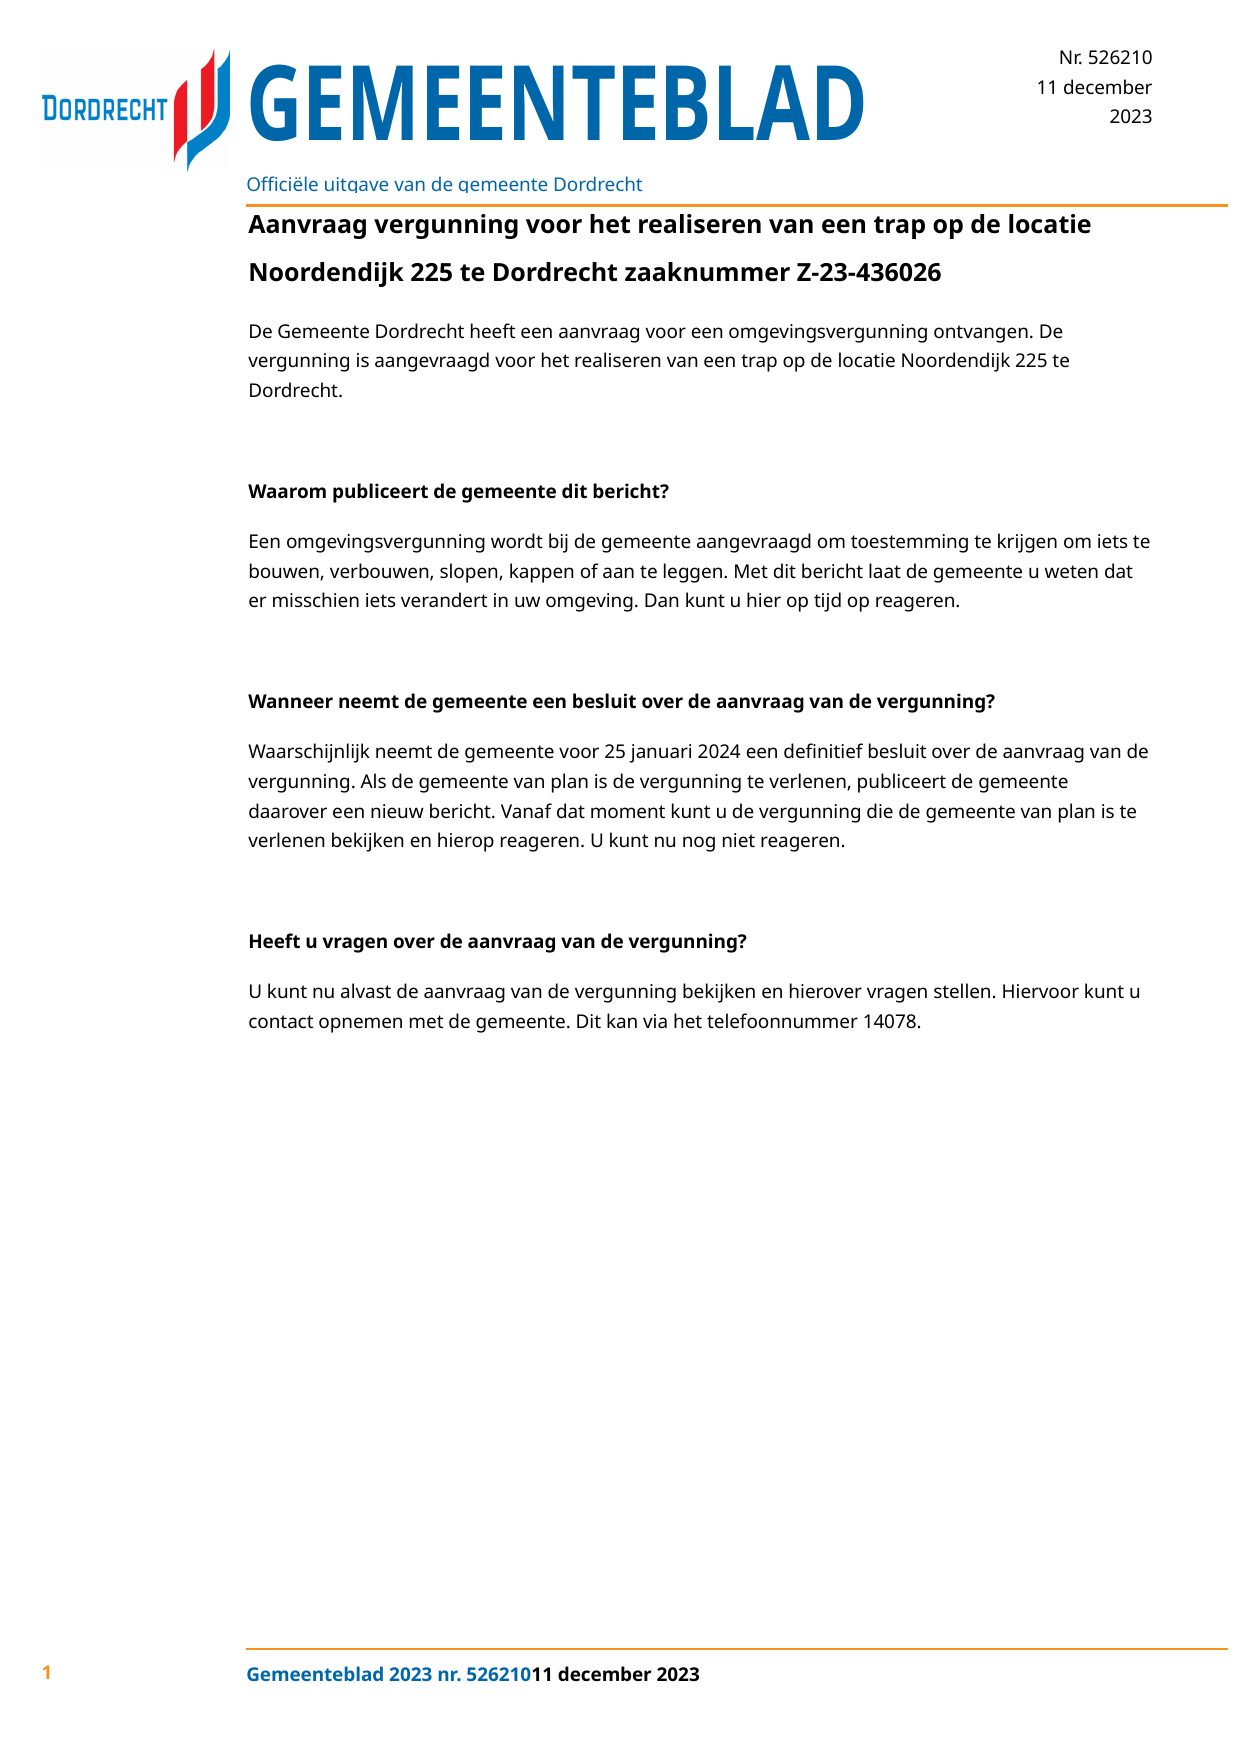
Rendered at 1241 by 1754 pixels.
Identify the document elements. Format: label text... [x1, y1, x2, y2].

text De Gemeente Dordrecht heeft een aanvraag voor een omgevingsvergunning ontvangen. De vergunning is aangevraagd voor het realiseren van een trap op de locatie Noordendijk 225 te Dordrecht. [248, 318, 1152, 403]
text Heeft u vragen over de aanvraag van de vergunning? [248, 928, 1152, 954]
text Aanvraag vergunning voor het realiseren van een trap op de locatie Noordendijk 225 te Dordrecht zaaknummer Z-23-436026 [248, 207, 1152, 288]
text U kunt nu alvast de aanvraag van de vergunning bekijken en hierover vragen stellen. Hiervoor kunt u contact opnemen met de gemeente. Dit kan via het telefoonnummer 14078. [248, 979, 1152, 1034]
text Waarom publiceert de gemeente dit bericht? [248, 478, 1152, 504]
picture [41, 47, 231, 172]
text Wanneer neemt de gemeente een besluit over de aanvraag van de vergunning? [248, 688, 1152, 714]
text Een omgevingsvergunning wordt bij de gemeente aangevraagd om toestemming te krijgen om iets te bouwen, verbouwen, slopen, kappen of aan te leggen. Met dit bericht laat de gemeente u weten dat er misschien iets verandert in uw omgeving. Dan kunt u hier op tijd op reageren. [248, 528, 1152, 613]
text Waarschijnlijk neemt de gemeente voor 25 januari 2024 een definitief besluit over de aanvraag van de vergunning. Als de gemeente van plan is de vergunning te verlenen, publiceert de gemeente daarover een nieuw bericht. Vanaf dat moment kunt u de vergunning die de gemeente van plan is te verlenen bekijken en hierop reageren. U kunt nu nog niet reageren. [248, 739, 1152, 853]
